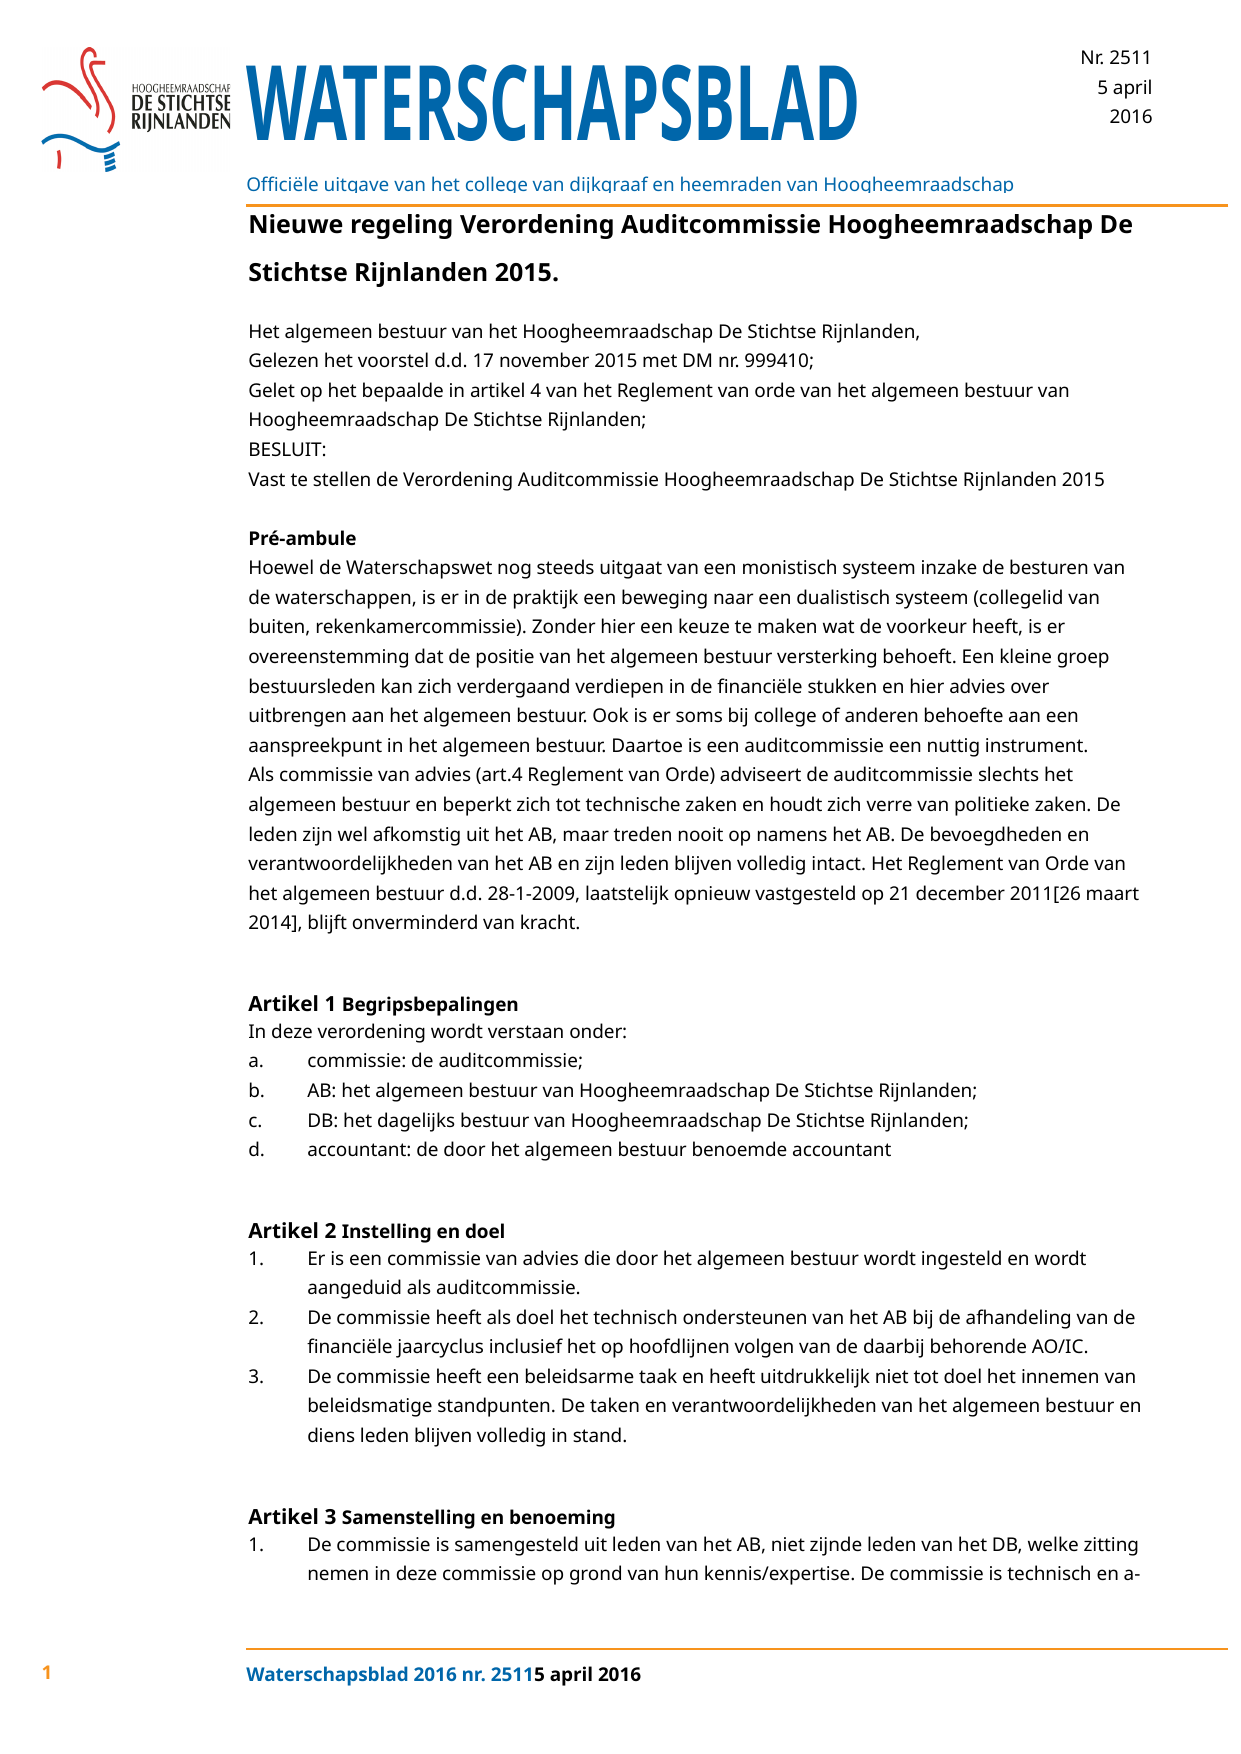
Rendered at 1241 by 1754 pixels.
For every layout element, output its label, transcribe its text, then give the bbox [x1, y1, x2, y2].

list commissie: de auditcommissie; [248, 1048, 1152, 1073]
text Gelet op het bepaalde in artikel 4 van het Reglement van orde van het algemeen bestuur van Hoogheemraadschap De Stichtse Rijnlanden; [248, 377, 1152, 432]
list De commissie is samengesteld uit leden van het AB, niet zijnde leden van het DB, welke zitting nemen in deze commissie op grond van hun kennis/expertise. De commissie is technisch en a- [248, 1531, 1152, 1586]
text Als commissie van advies (art.4 Reglement van Orde) adviseert de auditcommissie slechts het algemeen bestuur en beperkt zich tot technische zaken en houdt zich verre van politieke zaken. De leden zijn wel afkomstig uit het AB, maar treden nooit op namens het AB. De bevoegdheden en verantwoordelijkheden van het AB en zijn leden blijven volledig intact. Het Reglement van Orde van het algemeen bestuur d.d. 28-1-2009, laatstelijk opnieuw vastgesteld op 21 december 2011[26 maart 2014], blijft onverminderd van kracht. [248, 762, 1152, 935]
text Artikel 2 Instelling en doel [248, 1216, 1152, 1245]
list De commissie heeft een beleidsarme taak en heeft uitdrukkelijk niet tot doel het innemen van beleidsmatige standpunten. De taken en verantwoordelijkheden van het algemeen bestuur en diens leden blijven volledig in stand. [248, 1363, 1152, 1448]
picture [41, 47, 231, 172]
text Nieuwe regeling Verordening Auditcommissie Hoogheemraadschap De Stichtse Rijnlanden 2015. [248, 207, 1152, 288]
list Er is een commissie van advies die door het algemeen bestuur wordt ingesteld en wordt aangeduid als auditcommissie. [248, 1245, 1152, 1300]
text Gelezen het voorstel d.d. 17 november 2015 met DM nr. 999410; [248, 347, 1152, 373]
text Pré-ambule [248, 525, 1152, 551]
text Hoewel de Waterschapswet nog steeds uitgaat van een monistisch systeem inzake de besturen van de waterschappen, is er in de praktijk een beweging naar een dualistisch systeem (collegelid van buiten, rekenkamercommissie). Zonder hier een keuze te maken wat de voorkeur heeft, is er overeenstemming dat de positie van het algemeen bestuur versterking behoeft. Een kleine groep bestuursleden kan zich verdergaand verdiepen in de financiële stukken en hier advies over uitbrengen aan het algemeen bestuur. Ook is er soms bij college of anderen behoefte aan een aanspreekpunt in het algemeen bestuur. Daartoe is een auditcommissie een nuttig instrument. [248, 554, 1152, 758]
list De commissie heeft als doel het technisch ondersteunen van het AB bij de afhandeling van de financiële jaarcyclus inclusief het op hoofdlijnen volgen van de daarbij behorende AO/IC. [248, 1304, 1152, 1359]
text Artikel 1 Begripsbepalingen [248, 989, 1152, 1018]
list DB: het dagelijks bestuur van Hoogheemraadschap De Stichtse Rijnlanden; [248, 1107, 1152, 1132]
text Het algemeen bestuur van het Hoogheemraadschap De Stichtse Rijnlanden, [248, 318, 1152, 344]
text Artikel 3 Samenstelling en benoeming [248, 1502, 1152, 1531]
text Vast te stellen de Verordening Auditcommissie Hoogheemraadschap De Stichtse Rijnlanden 2015 [248, 466, 1152, 492]
list accountant: de door het algemeen bestuur benoemde accountant [248, 1136, 1152, 1162]
list AB: het algemeen bestuur van Hoogheemraadschap De Stichtse Rijnlanden; [248, 1077, 1152, 1103]
text BESLUIT: [248, 436, 1152, 462]
text In deze verordening wordt verstaan onder: [248, 1018, 1152, 1044]
